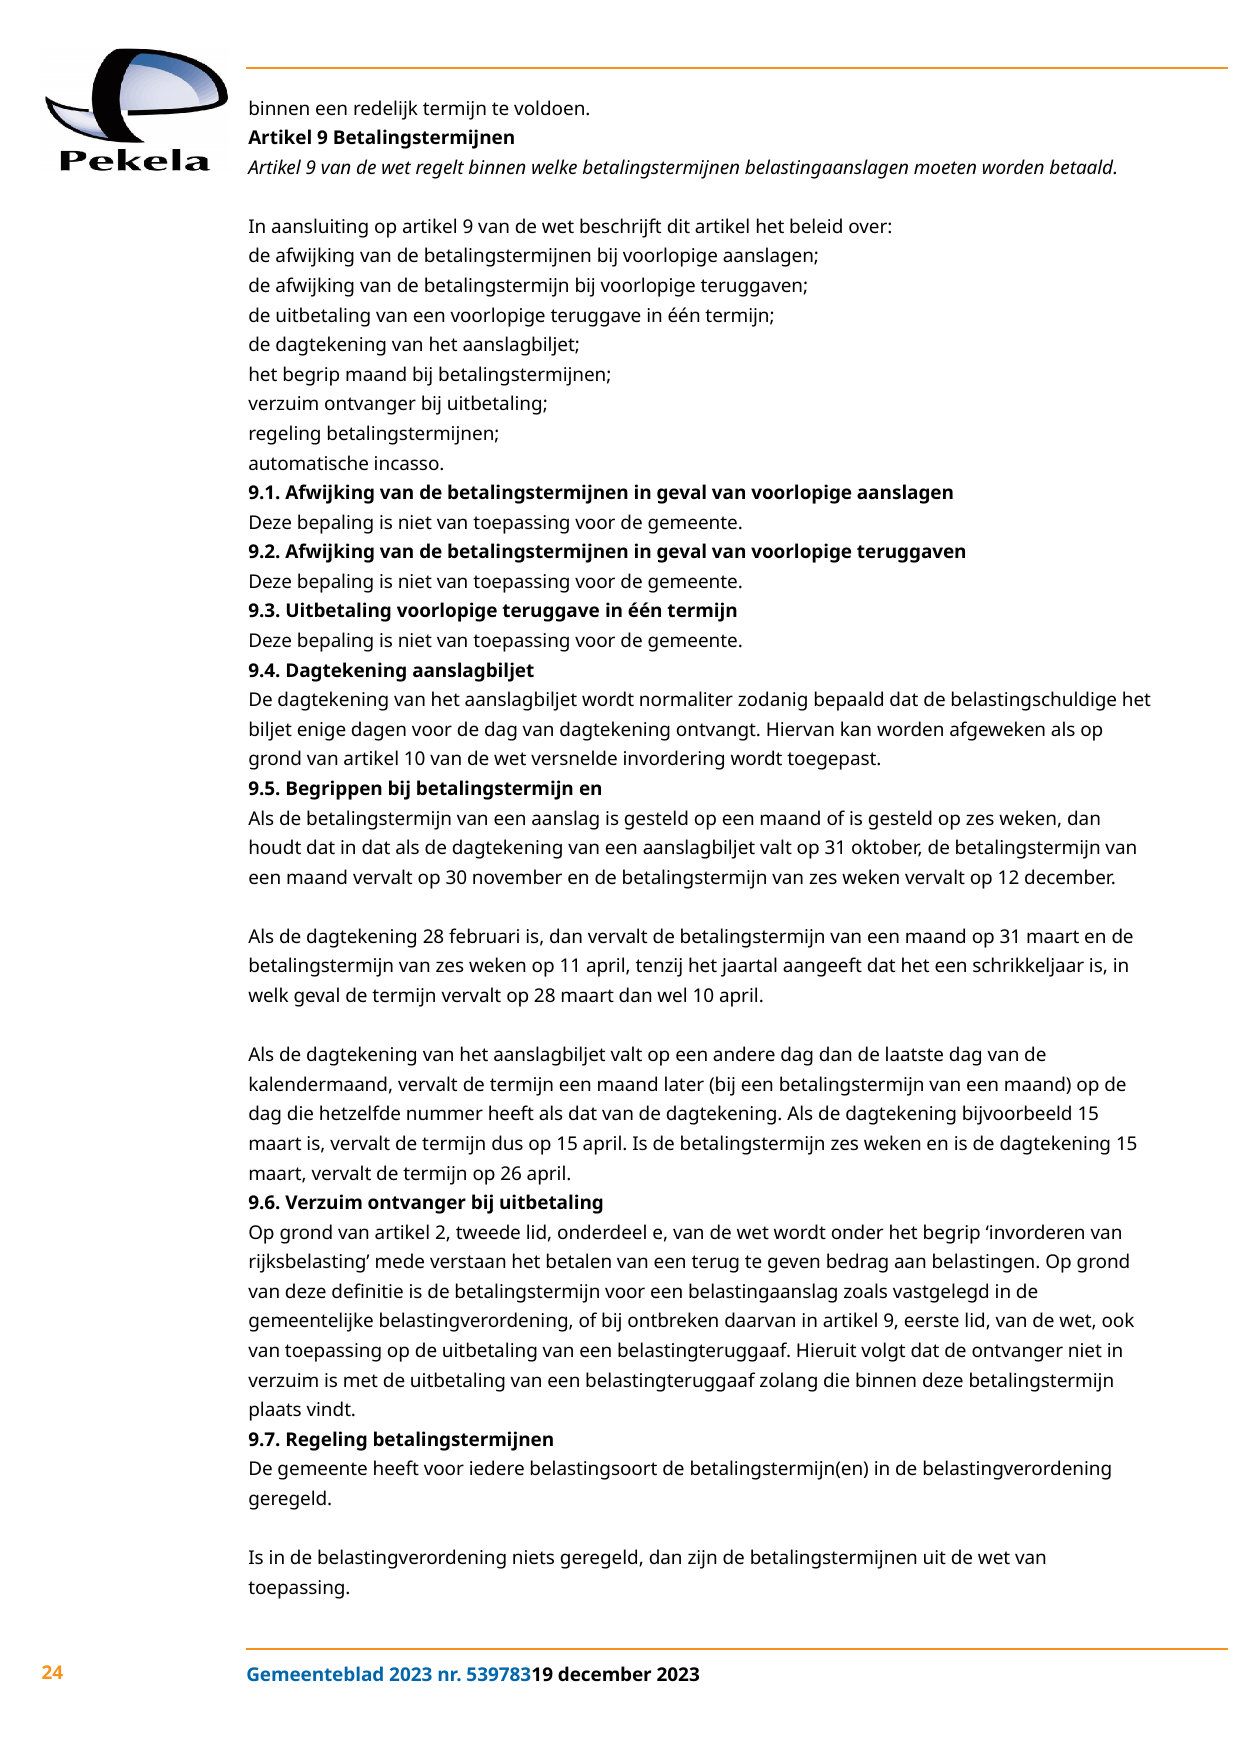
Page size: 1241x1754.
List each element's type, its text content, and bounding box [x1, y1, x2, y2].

text de afwijking van de betalingstermijnen bij voorlopige aanslagen; [248, 243, 1152, 268]
text automatische incasso. [248, 450, 1152, 476]
text binnen een redelijk termijn te voldoen. [248, 95, 1152, 121]
text Deze bepaling is niet van toepassing voor de gemeente. [248, 509, 1152, 535]
text Artikel 9 van de wet regelt binnen welke betalingstermijnen belastingaanslagen moeten worden betaald. [248, 154, 1152, 180]
text het begrip maand bij betalingstermijnen; [248, 361, 1152, 387]
text De gemeente heeft voor iedere belastingsoort de betalingstermijn(en) in de belastingverordening geregeld. [248, 1456, 1152, 1511]
text 9.5. Begrippen bij betalingstermijn en [248, 775, 1152, 801]
text regeling betalingstermijnen; [248, 420, 1152, 446]
text Deze bepaling is niet van toepassing voor de gemeente. [248, 627, 1152, 653]
text 9.6. Verzuim ontvanger bij uitbetaling [248, 1189, 1152, 1215]
text 9.7. Regeling betalingstermijnen [248, 1426, 1152, 1452]
text verzuim ontvanger bij uitbetaling; [248, 391, 1152, 416]
text de uitbetaling van een voorlopige teruggave in één termijn; [248, 302, 1152, 328]
text Op grond van artikel 2, tweede lid, onderdeel e, van de wet wordt onder het begrip ‘invorderen van rijksbelasting’ mede verstaan het betalen van een terug te geven bedrag aan belastingen. Op grond van deze definitie is de betalingstermijn voor een belastingaanslag zoals vastgelegd in de gemeentelijke belastingverordening, of bij ontbreken daarvan in artikel 9, eerste lid, van de wet, ook van toepassing op de uitbetaling van een belastingteruggaaf. Hieruit volgt dat de ontvanger niet in verzuim is met de uitbetaling van een belastingteruggaaf zolang die binnen deze betalingstermijn plaats vindt. [248, 1219, 1152, 1422]
text De dagtekening van het aanslagbiljet wordt normaliter zodanig bepaald dat de belastingschuldige het biljet enige dagen voor de dag van dagtekening ontvangt. Hiervan kan worden afgeweken als op grond van artikel 10 van de wet versnelde invordering wordt toegepast. [248, 686, 1152, 771]
text 9.3. Uitbetaling voorlopige teruggave in één termijn [248, 598, 1152, 623]
picture [41, 47, 231, 172]
text Als de dagtekening 28 februari is, dan vervalt de betalingstermijn van een maand op 31 maart en de betalingstermijn van zes weken op 11 april, tenzij het jaartal aangeeft dat het een schrikkeljaar is, in welk geval de termijn vervalt op 28 maart dan wel 10 april. [248, 923, 1152, 1008]
text de afwijking van de betalingstermijn bij voorlopige teruggaven; [248, 272, 1152, 298]
text Is in de belastingverordening niets geregeld, dan zijn de betalingstermijnen uit de wet van toepassing. [248, 1544, 1152, 1600]
text Als de betalingstermijn van een aanslag is gesteld op een maand of is gesteld op zes weken, dan houdt dat in dat als de dagtekening van een aanslagbiljet valt op 31 oktober, de betalingstermijn van een maand vervalt op 30 november en de betalingstermijn van zes weken vervalt op 12 december. [248, 805, 1152, 890]
text 9.1. Afwijking van de betalingstermijnen in geval van voorlopige aanslagen [248, 479, 1152, 505]
text de dagtekening van het aanslagbiljet; [248, 331, 1152, 357]
text 9.4. Dagtekening aanslagbiljet [248, 657, 1152, 683]
text 9.2. Afwijking van de betalingstermijnen in geval van voorlopige teruggaven [248, 538, 1152, 564]
text Artikel 9 Betalingstermijnen [248, 124, 1152, 150]
text Als de dagtekening van het aanslagbiljet valt op een andere dag dan de laatste dag van de kalendermaand, vervalt de termijn een maand later (bij een betalingstermijn van een maand) op de dag die hetzelfde nummer heeft als dat van de dagtekening. Als de dagtekening bijvoorbeeld 15 maart is, vervalt de termijn dus op 15 april. Is de betalingstermijn zes weken en is de dagtekening 15 maart, vervalt de termijn op 26 april. [248, 1041, 1152, 1186]
text Deze bepaling is niet van toepassing voor de gemeente. [248, 568, 1152, 594]
text In aansluiting op artikel 9 van de wet beschrijft dit artikel het beleid over: [248, 213, 1152, 239]
